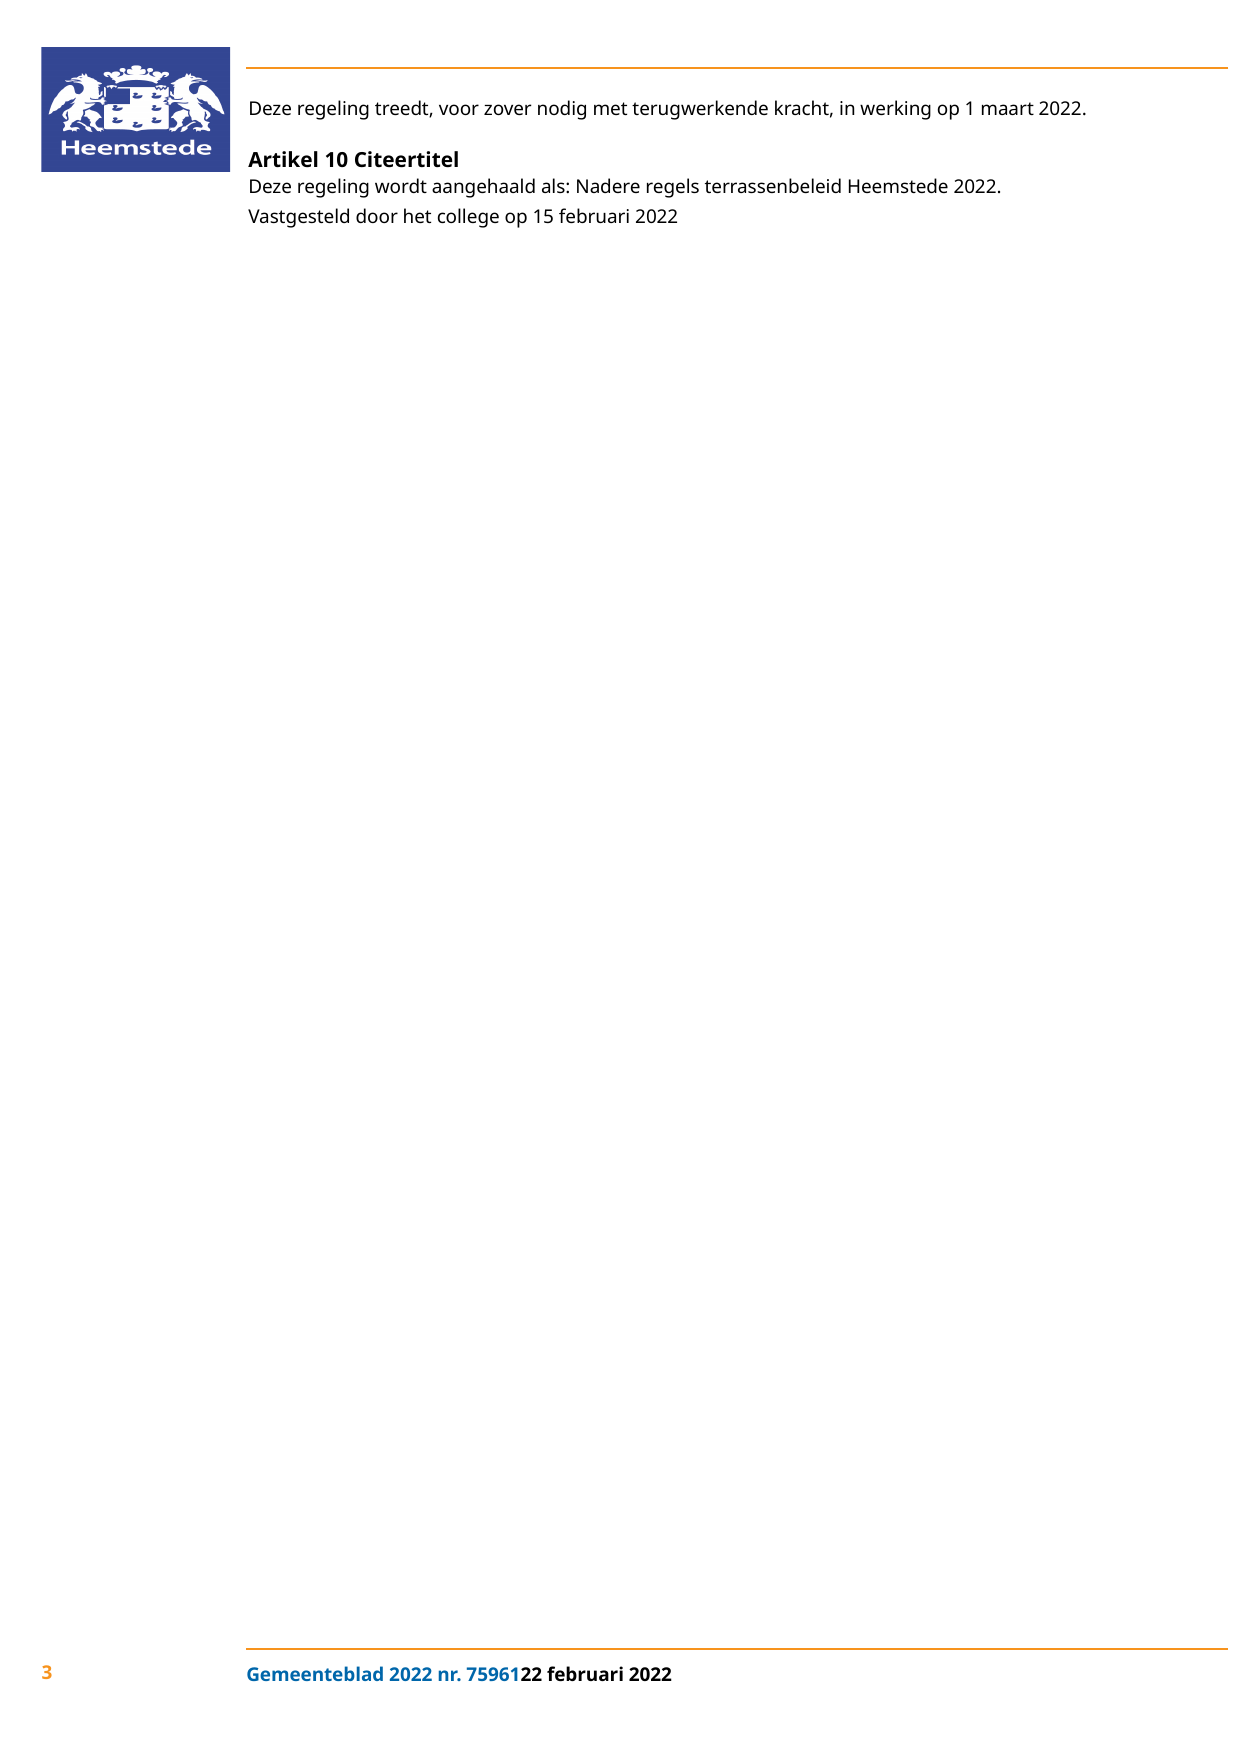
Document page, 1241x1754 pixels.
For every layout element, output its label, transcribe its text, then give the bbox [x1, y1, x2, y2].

text Artikel 10 Citeertitel [248, 145, 1152, 174]
picture [41, 47, 231, 172]
text Deze regeling treedt, voor zover nodig met terugwerkende kracht, in werking op 1 maart 2022. [248, 95, 1152, 121]
text Vastgesteld door het college op 15 februari 2022 [248, 203, 1152, 229]
text Deze regeling wordt aangehaald als: Nadere regels terrassenbeleid Heemstede 2022. [248, 174, 1152, 199]
